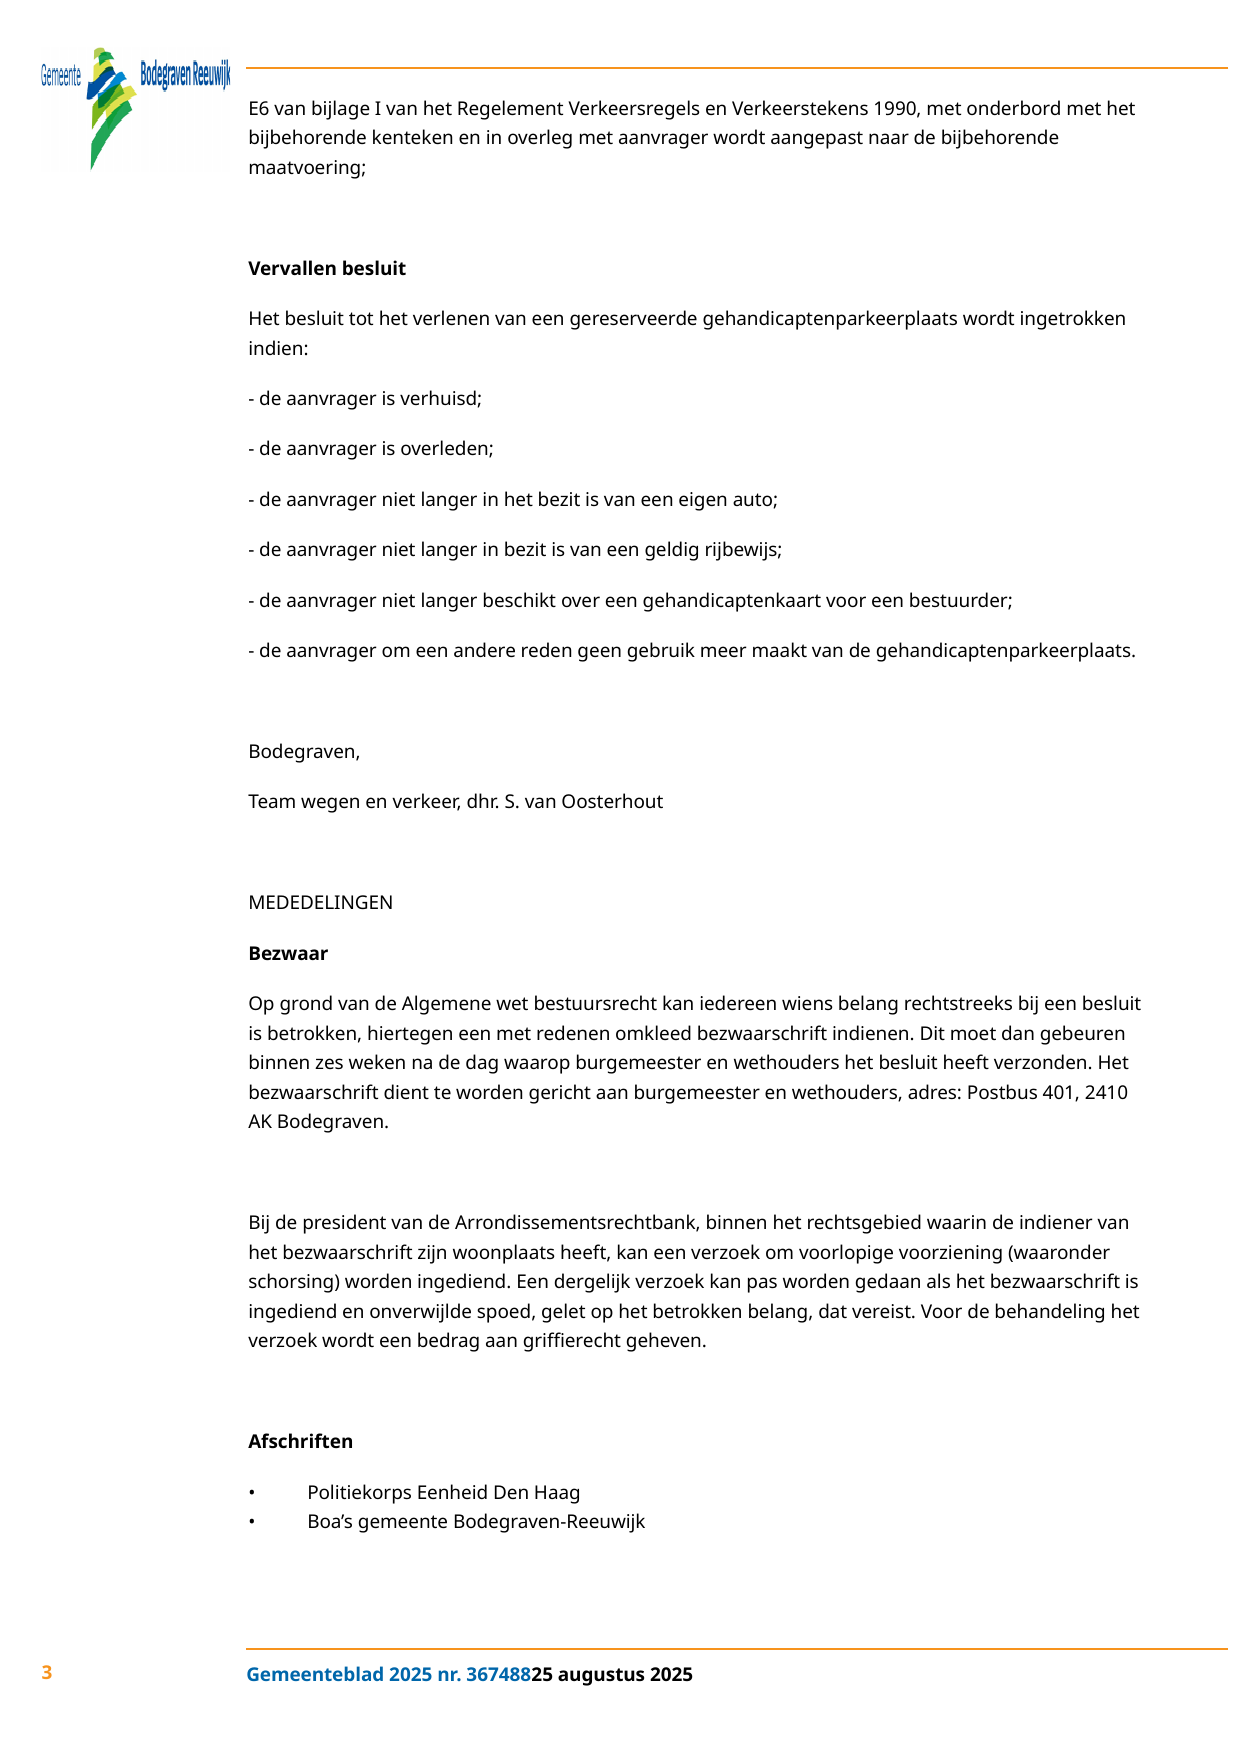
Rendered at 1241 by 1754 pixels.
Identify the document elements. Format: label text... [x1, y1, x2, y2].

text - de aanvrager om een andere reden geen gebruik meer maakt van de gehandicaptenparkeerplaats. [248, 637, 1152, 663]
text Bodegraven, [248, 738, 1152, 764]
text - de aanvrager niet langer beschikt over een gehandicaptenkaart voor een bestuurder; [248, 587, 1152, 613]
text Team wegen en verkeer, dhr. S. van Oosterhout [248, 788, 1152, 814]
list Politiekorps Eenheid Den Haag [248, 1479, 1152, 1505]
text E6 van bijlage I van het Regelement Verkeersregels en Verkeerstekens 1990, met onderbord met het bijbehorende kenteken en in overleg met aanvrager wordt aangepast naar de bijbehorende maatvoering; [248, 95, 1152, 180]
picture [41, 47, 231, 172]
text Bezwaar [248, 940, 1152, 966]
text Afschriften [248, 1428, 1152, 1454]
text MEDEDELINGEN [248, 889, 1152, 915]
text Bij de president van de Arrondissementsrechtbank, binnen het rechtsgebied waarin de indiener van het bezwaarschrift zijn woonplaats heeft, kan een verzoek om voorlopige voorziening (waaronder schorsing) worden ingediend. Een dergelijk verzoek kan pas worden gedaan als het bezwaarschrift is ingediend en onverwijlde spoed, gelet op het betrokken belang, dat vereist. Voor de behandeling het verzoek wordt een bedrag aan griffierecht geheven. [248, 1209, 1152, 1353]
text Op grond van de Algemene wet bestuursrecht kan iedereen wiens belang rechtstreeks bij een besluit is betrokken, hiertegen een met redenen omkleed bezwaarschrift indienen. Dit moet dan gebeuren binnen zes weken na de dag waarop burgemeester en wethouders het besluit heeft verzonden. Het bezwaarschrift dient te worden gericht aan burgemeester en wethouders, adres: Postbus 401, 2410 AK Bodegraven. [248, 990, 1152, 1134]
text Vervallen besluit [248, 255, 1152, 281]
text - de aanvrager niet langer in bezit is van een geldig rijbewijs; [248, 536, 1152, 562]
list Boa’s gemeente Bodegraven-Reeuwijk [248, 1508, 1152, 1534]
text - de aanvrager niet langer in het bezit is van een eigen auto; [248, 486, 1152, 512]
text Het besluit tot het verlenen van een gereserveerde gehandicaptenparkeerplaats wordt ingetrokken indien: [248, 305, 1152, 361]
text - de aanvrager is verhuisd; [248, 385, 1152, 411]
text - de aanvrager is overleden; [248, 436, 1152, 461]
